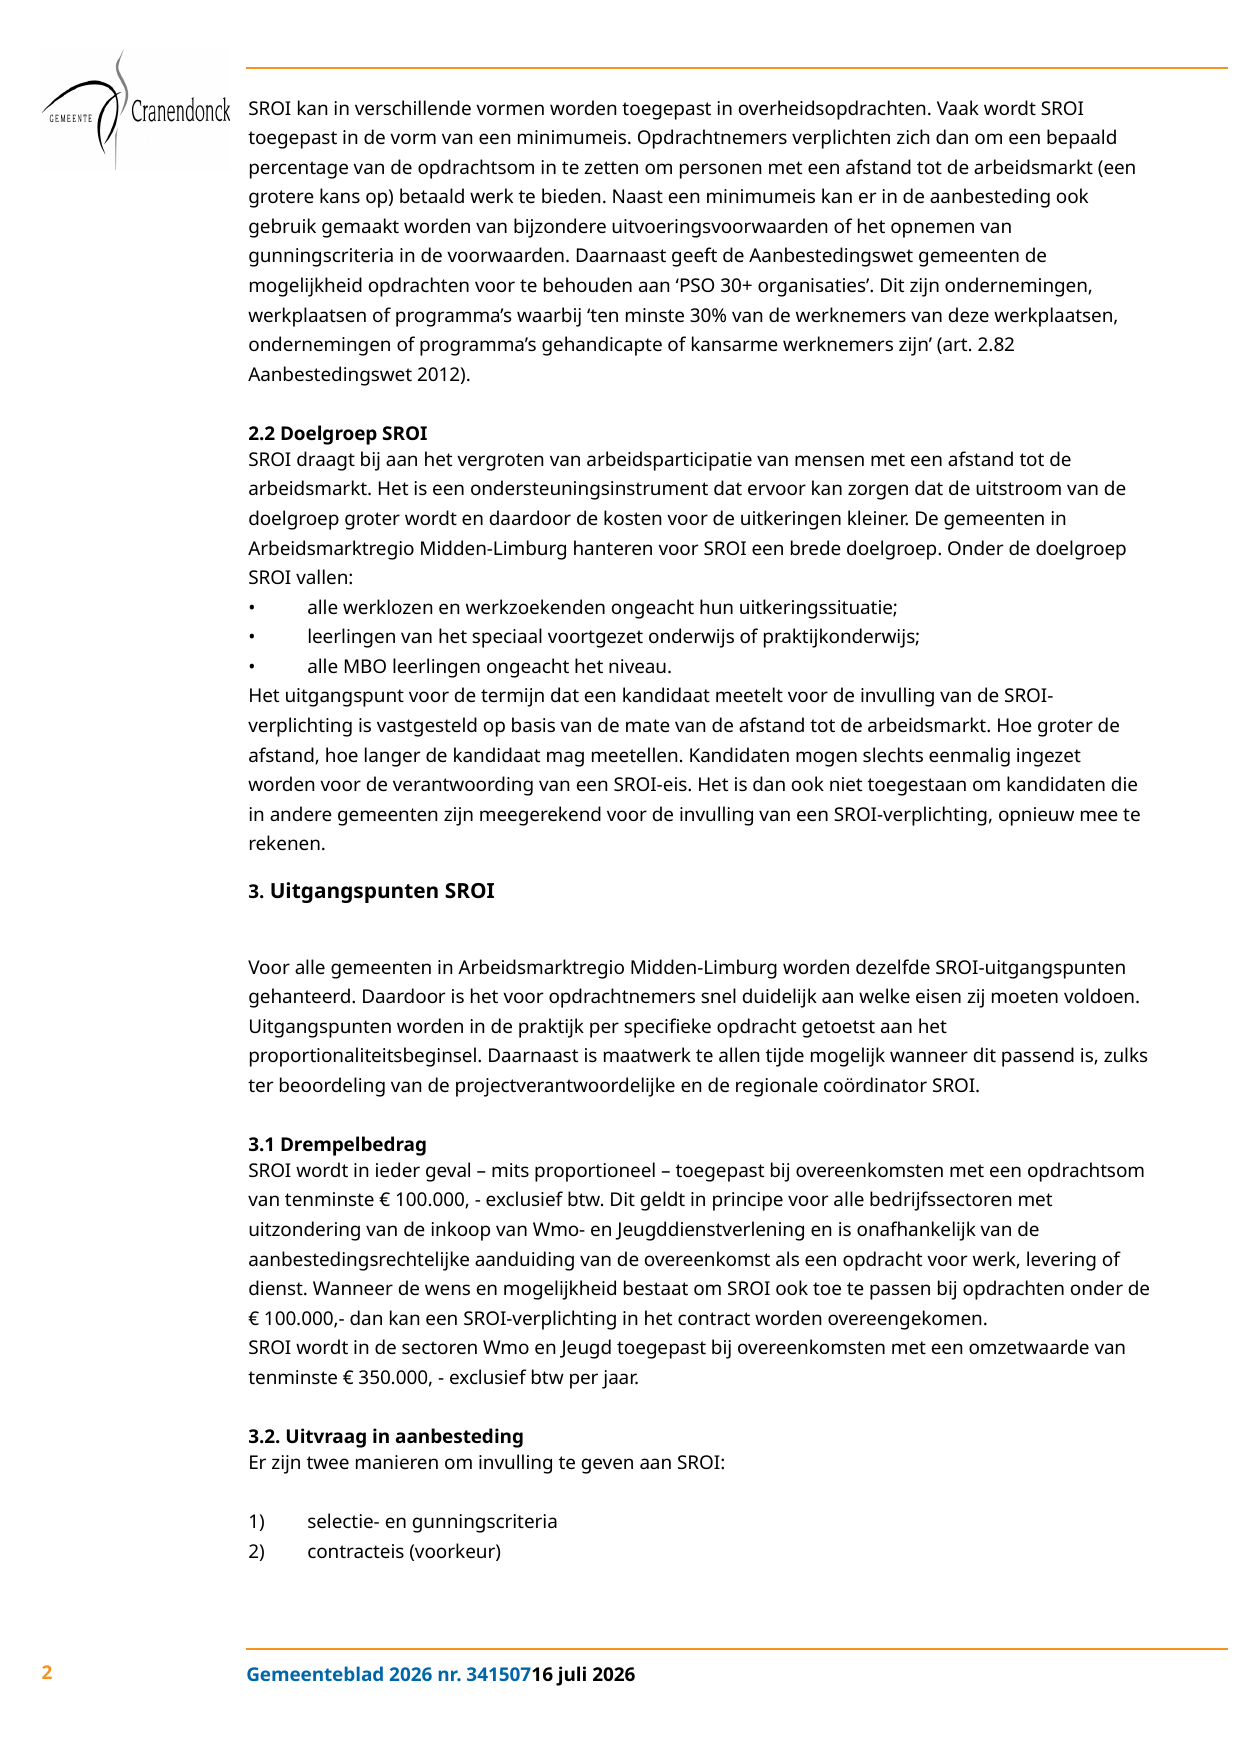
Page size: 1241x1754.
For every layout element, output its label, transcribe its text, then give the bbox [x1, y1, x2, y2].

text SROI wordt in ieder geval – mits proportioneel – toegepast bij overeenkomsten met een opdrachtsom van tenminste € 100.000, - exclusief btw. Dit geldt in principe voor alle bedrijfssectoren met uitzondering van de inkoop van Wmo- en Jeugddienstverlening en is onafhankelijk van de aanbestedingsrechtelijke aanduiding van de overeenkomst als een opdracht voor werk, levering of dienst. Wanneer de wens en mogelijkheid bestaat om SROI ook toe te passen bij opdrachten onder de € 100.000,- dan kan een SROI-verplichting in het contract worden overeengekomen. [248, 1157, 1152, 1331]
list alle MBO leerlingen ongeacht het niveau. [248, 653, 1152, 679]
text Het uitgangspunt voor de termijn dat een kandidaat meetelt voor de invulling van de SROI-verplichting is vastgesteld op basis van de mate van de afstand tot de arbeidsmarkt. Hoe groter de afstand, hoe langer de kandidaat mag meetellen. Kandidaten mogen slechts eenmalig ingezet worden voor de verantwoording van een SROI-eis. Het is dan ook niet toegestaan om kandidaten die in andere gemeenten zijn meegerekend voor de invulling van een SROI-verplichting, opnieuw mee te rekenen. [248, 683, 1152, 856]
text SROI wordt in de sectoren Wmo en Jeugd toegepast bij overeenkomsten met een omzetwaarde van tenminste € 350.000, - exclusief btw per jaar. [248, 1334, 1152, 1390]
text 3. Uitgangspunten SROI [248, 876, 1152, 904]
text 2.2 Doelgroep SROI [248, 420, 1152, 446]
text SROI draagt bij aan het vergroten van arbeidsparticipatie van mensen met een afstand tot de arbeidsmarkt. Het is een ondersteuningsinstrument dat ervoor kan zorgen dat de uitstroom van de doelgroep groter wordt en daardoor de kosten voor de uitkeringen kleiner. De gemeenten in Arbeidsmarktregio Midden-Limburg hanteren voor SROI een brede doelgroep. Onder de doelgroep SROI vallen: [248, 446, 1152, 590]
text Er zijn twee manieren om invulling te geven aan SROI: [248, 1449, 1152, 1475]
list alle werklozen en werkzoekenden ongeacht hun uitkeringssituatie; [248, 594, 1152, 619]
text SROI kan in verschillende vormen worden toegepast in overheidsopdrachten. Vaak wordt SROI toegepast in de vorm van een minimumeis. Opdrachtnemers verplichten zich dan om een bepaald percentage van de opdrachtsom in te zetten om personen met een afstand tot de arbeidsmarkt (een grotere kans op) betaald werk te bieden. Naast een minimumeis kan er in de aanbesteding ook gebruik gemaakt worden van bijzondere uitvoeringsvoorwaarden of het opnemen van gunningscriteria in de voorwaarden. Daarnaast geeft de Aanbestedingswet gemeenten de mogelijkheid opdrachten voor te behouden aan ‘PSO 30+ organisaties’. Dit zijn ondernemingen, werkplaatsen of programma’s waarbij ‘ten minste 30% van de werknemers van deze werkplaatsen, ondernemingen of programma’s gehandicapte of kansarme werknemers zijn’ (art. 2.82 Aanbestedingswet 2012). [248, 95, 1152, 387]
text Voor alle gemeenten in Arbeidsmarktregio Midden-Limburg worden dezelfde SROI-uitgangspunten gehanteerd. Daardoor is het voor opdrachtnemers snel duidelijk aan welke eisen zij moeten voldoen. Uitgangspunten worden in de praktijk per specifieke opdracht getoetst aan het proportionaliteitsbeginsel. Daarnaast is maatwerk te allen tijde mogelijk wanneer dit passend is, zulks ter beoordeling van de projectverantwoordelijke en de regionale coördinator SROI. [248, 954, 1152, 1098]
text 3.1 Drempelbedrag [248, 1131, 1152, 1157]
list contracteis (voorkeur) [248, 1538, 1152, 1563]
picture [41, 47, 231, 172]
text 3.2. Uitvraag in aanbesteding [248, 1423, 1152, 1449]
list selectie- en gunningscriteria [248, 1508, 1152, 1534]
list leerlingen van het speciaal voortgezet onderwijs of praktijkonderwijs; [248, 623, 1152, 649]
